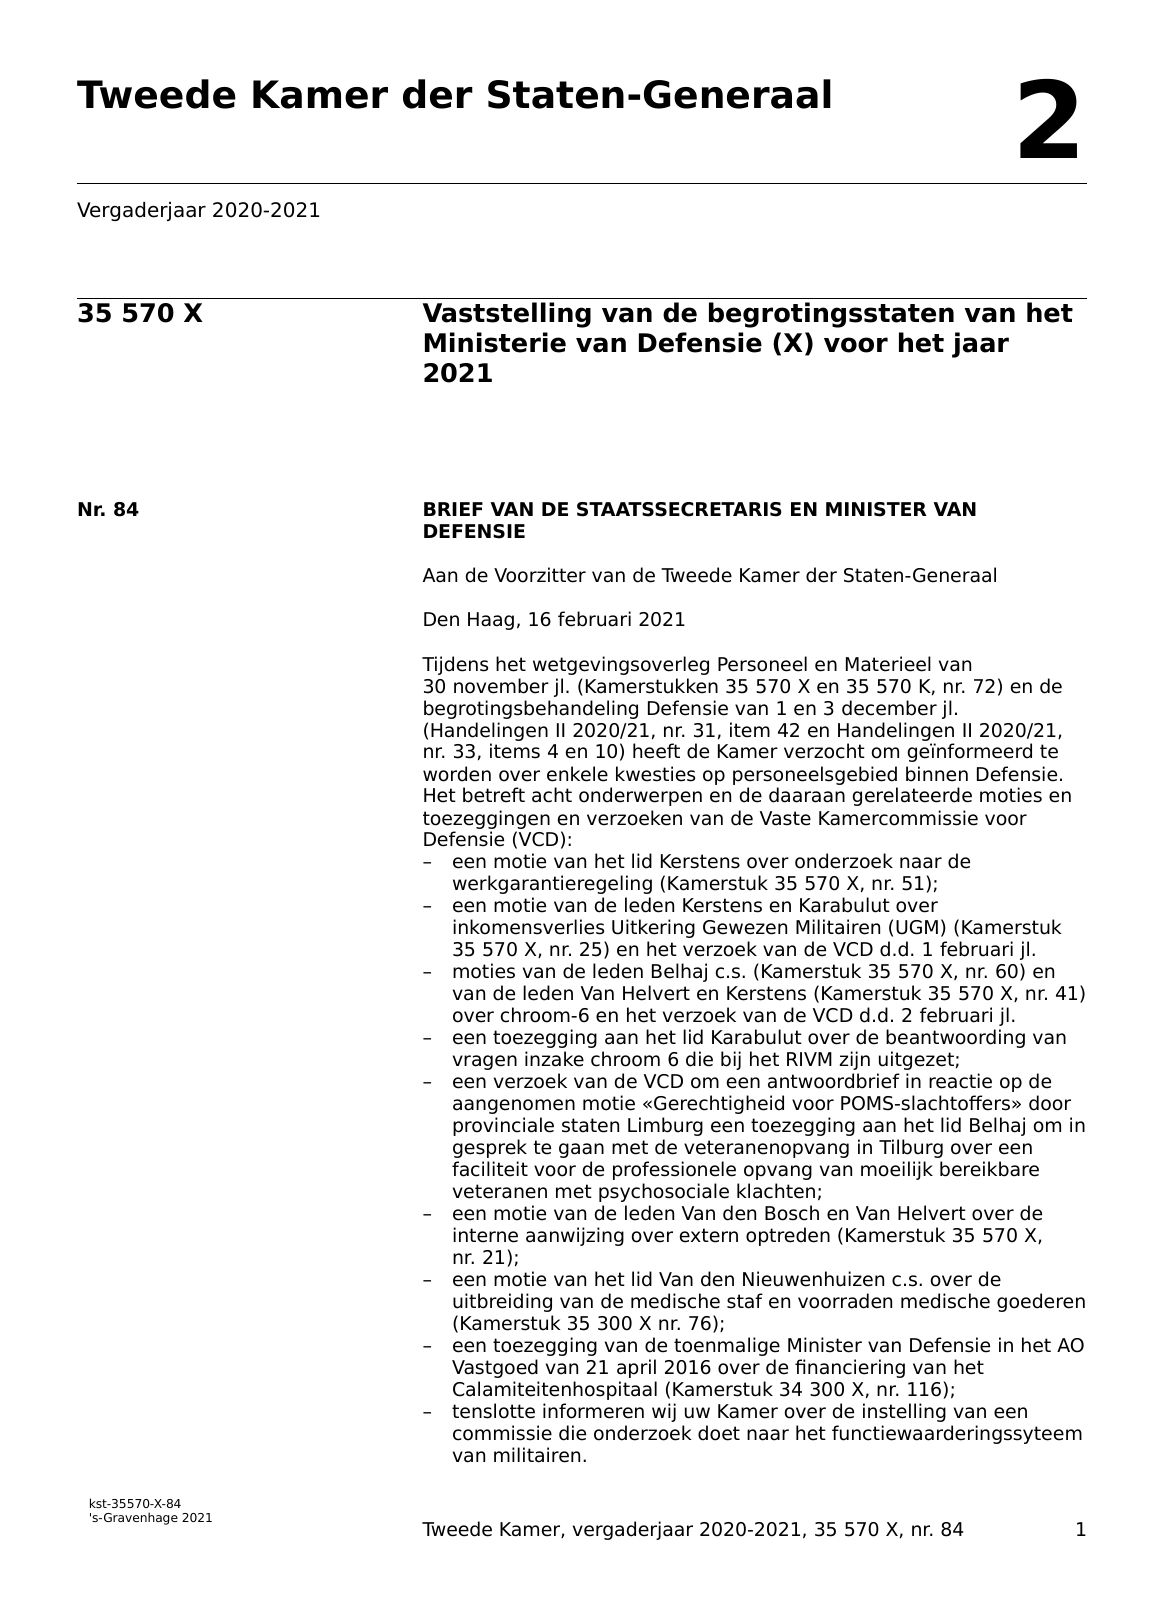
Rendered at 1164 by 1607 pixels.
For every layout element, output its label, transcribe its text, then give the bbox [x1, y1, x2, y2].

text – moties van de leden Belhaj c.s. (Kamerstuk 35 570 X, nr. 60) en van de leden Van Helvert en Kerstens (Kamerstuk 35 570 X, nr. 41) over chroom-6 en het verzoek van de VCD d.d. 2 februari jl. [422, 961, 1087, 1027]
table_header 2 [886, 59, 1087, 183]
text 's-Gravenhage 2021 [88, 1511, 323, 1525]
subtitle 35 570 X Vaststelling van de begrotingsstaten van het Ministerie van Defensie (X) voor het jaar 2021 [77, 299, 1087, 388]
text Tijdens het wetgevingsoverleg Personeel en Materieel van 30 november jl. (Kamerstukken 35 570 X en 35 570 K, nr. 72) en de begrotingsbehandeling Defensie van 1 en 3 december jl. (Handelingen II 2020/21, nr. 31, item 42 en Handelingen II 2020/21, nr. 33, items 4 en 10) heeft de Kamer verzocht om geïnformeerd te worden over enkele kwesties op personeelsgebied binnen Defensie. Het betreft acht onderwerpen en de daaraan gerelateerde moties en toezeggingen en verzoeken van de Vaste Kamercommissie voor Defensie (VCD): [422, 653, 1087, 851]
text – een motie van de leden Van den Bosch en Van Helvert over de interne aanwijzing over extern optreden (Kamerstuk 35 570 X, nr. 21); [422, 1203, 1087, 1269]
table_cell Vergaderjaar 2020-2021 [77, 184, 1087, 298]
text Den Haag, 16 februari 2021 [422, 609, 1087, 631]
text – een toezegging van de toenmalige Minister van Defensie in het AO Vastgoed van 21 april 2016 over de financiering van het Calamiteitenhospitaal (Kamerstuk 34 300 X, nr. 116); [422, 1335, 1087, 1401]
text – een toezegging aan het lid Karabulut over de beantwoording van vragen inzake chroom 6 die bij het RIVM zijn uitgezet; [422, 1027, 1087, 1071]
text Aan de Voorzitter van de Tweede Kamer der Staten-Generaal [422, 565, 1087, 587]
text – een motie van het lid Kerstens over onderzoek naar de werkgarantieregeling (Kamerstuk 35 570 X, nr. 51); [422, 851, 1087, 895]
text kst-35570-X-84 [88, 1497, 323, 1511]
subtitle Nr. 84 BRIEF VAN DE STAATSSECRETARIS EN MINISTER VAN DEFENSIE [77, 499, 1087, 543]
text – tenslotte informeren wij uw Kamer over de instelling van een commissie die onderzoek doet naar het functiewaarderingssyteem van militairen. [422, 1401, 1087, 1467]
text – een motie van het lid Van den Nieuwenhuizen c.s. over de uitbreiding van de medische staf en voorraden medische goederen (Kamerstuk 35 300 X nr. 76); [422, 1269, 1087, 1335]
table_header Tweede Kamer der Staten-Generaal [77, 59, 886, 183]
text – een verzoek van de VCD om een antwoordbrief in reactie op de aangenomen motie «Gerechtigheid voor POMS-slachtoffers» door provinciale staten Limburg een toezegging aan het lid Belhaj om in gesprek te gaan met de veteranenopvang in Tilburg over een faciliteit voor de professionele opvang van moeilijk bereikbare veteranen met psychosociale klachten; [422, 1071, 1087, 1203]
text – een motie van de leden Kerstens en Karabulut over inkomensverlies Uitkering Gewezen Militairen (UGM) (Kamerstuk 35 570 X, nr. 25) en het verzoek van de VCD d.d. 1 februari jl. [422, 895, 1087, 961]
